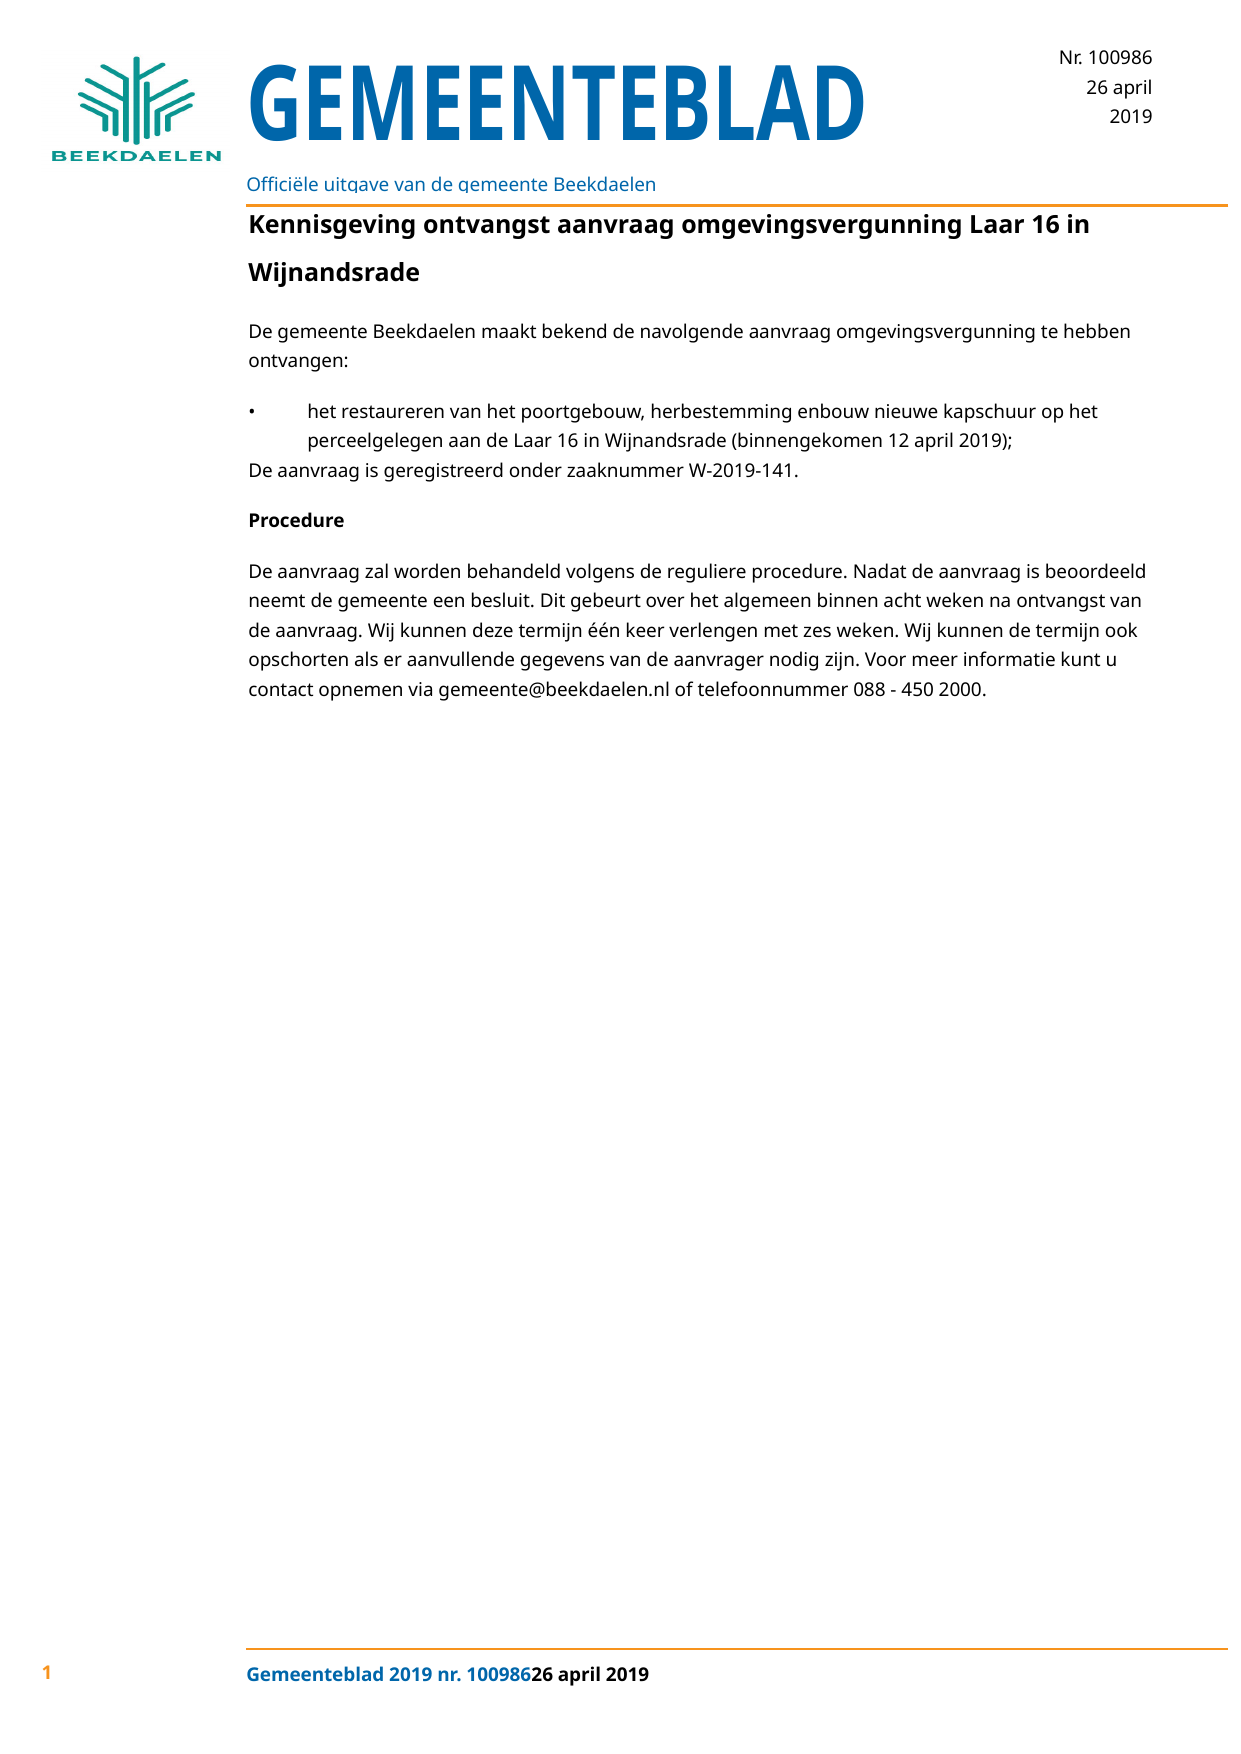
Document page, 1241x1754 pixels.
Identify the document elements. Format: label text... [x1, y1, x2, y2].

text Kennisgeving ontvangst aanvraag omgevingsvergunning Laar 16 in Wijnandsrade [248, 207, 1152, 288]
text De gemeente Beekdaelen maakt bekend de navolgende aanvraag omgevingsvergunning te hebben ontvangen: [248, 318, 1152, 373]
picture [41, 47, 231, 172]
list het restaureren van het poortgebouw, herbestemming enbouw nieuwe kapschuur op het perceelgelegen aan de Laar 16 in Wijnandsrade (binnengekomen 12 april 2019); [248, 398, 1152, 453]
text De aanvraag zal worden behandeld volgens de reguliere procedure. Nadat de aanvraag is beoordeeld neemt de gemeente een besluit. Dit gebeurt over het algemeen binnen acht weken na ontvangst van de aanvraag. Wij kunnen deze termijn één keer verlengen met zes weken. Wij kunnen de termijn ook opschorten als er aanvullende gegevens van de aanvrager nodig zijn. Voor meer informatie kunt u contact opnemen via gemeente@beekdaelen.nl of telefoonnummer 088 - 450 2000. [248, 558, 1152, 702]
text Procedure [248, 507, 1152, 533]
text De aanvraag is geregistreerd onder zaaknummer W-2019-141. [248, 457, 1152, 483]
